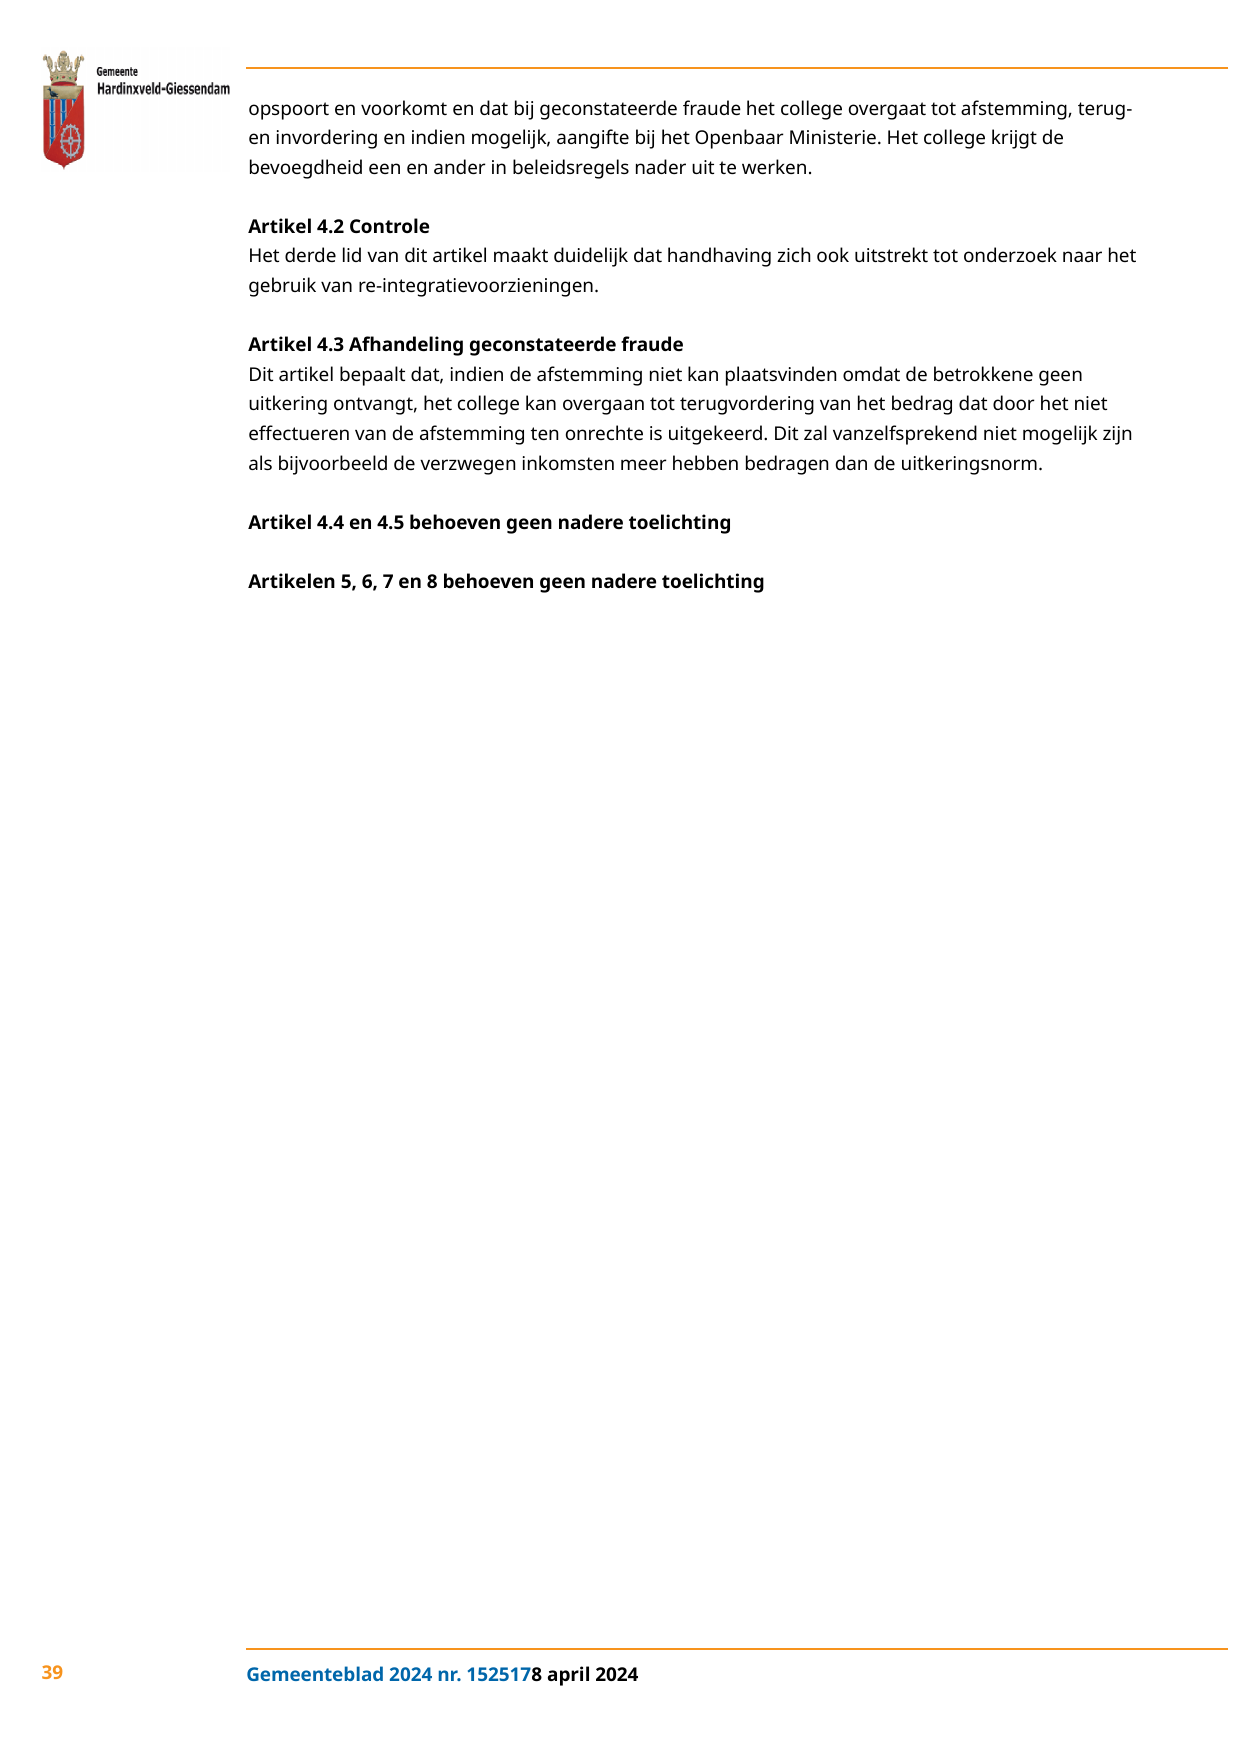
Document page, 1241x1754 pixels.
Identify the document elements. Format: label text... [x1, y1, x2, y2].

text Artikelen 5, 6, 7 en 8 behoeven geen nadere toelichting [248, 568, 1152, 594]
text Artikel 4.3 Afhandeling geconstateerde fraude [248, 331, 1152, 357]
text opspoort en voorkomt en dat bij geconstateerde fraude het college overgaat tot afstemming, terug- en invordering en indien mogelijk, aangifte bij het Openbaar Ministerie. Het college krijgt de bevoegdheid een en ander in beleidsregels nader uit te werken. [248, 95, 1152, 180]
picture [41, 47, 231, 172]
text Dit artikel bepaalt dat, indien de afstemming niet kan plaatsvinden omdat de betrokkene geen uitkering ontvangt, het college kan overgaan tot terugvordering van het bedrag dat door het niet effectueren van de afstemming ten onrechte is uitgekeerd. Dit zal vanzelfsprekend niet mogelijk zijn als bijvoorbeeld de verzwegen inkomsten meer hebben bedragen dan de uitkeringsnorm. [248, 361, 1152, 476]
text Artikel 4.2 Controle [248, 213, 1152, 239]
text Het derde lid van dit artikel maakt duidelijk dat handhaving zich ook uitstrekt tot onderzoek naar het gebruik van re-integratievoorzieningen. [248, 243, 1152, 298]
text Artikel 4.4 en 4.5 behoeven geen nadere toelichting [248, 509, 1152, 535]
